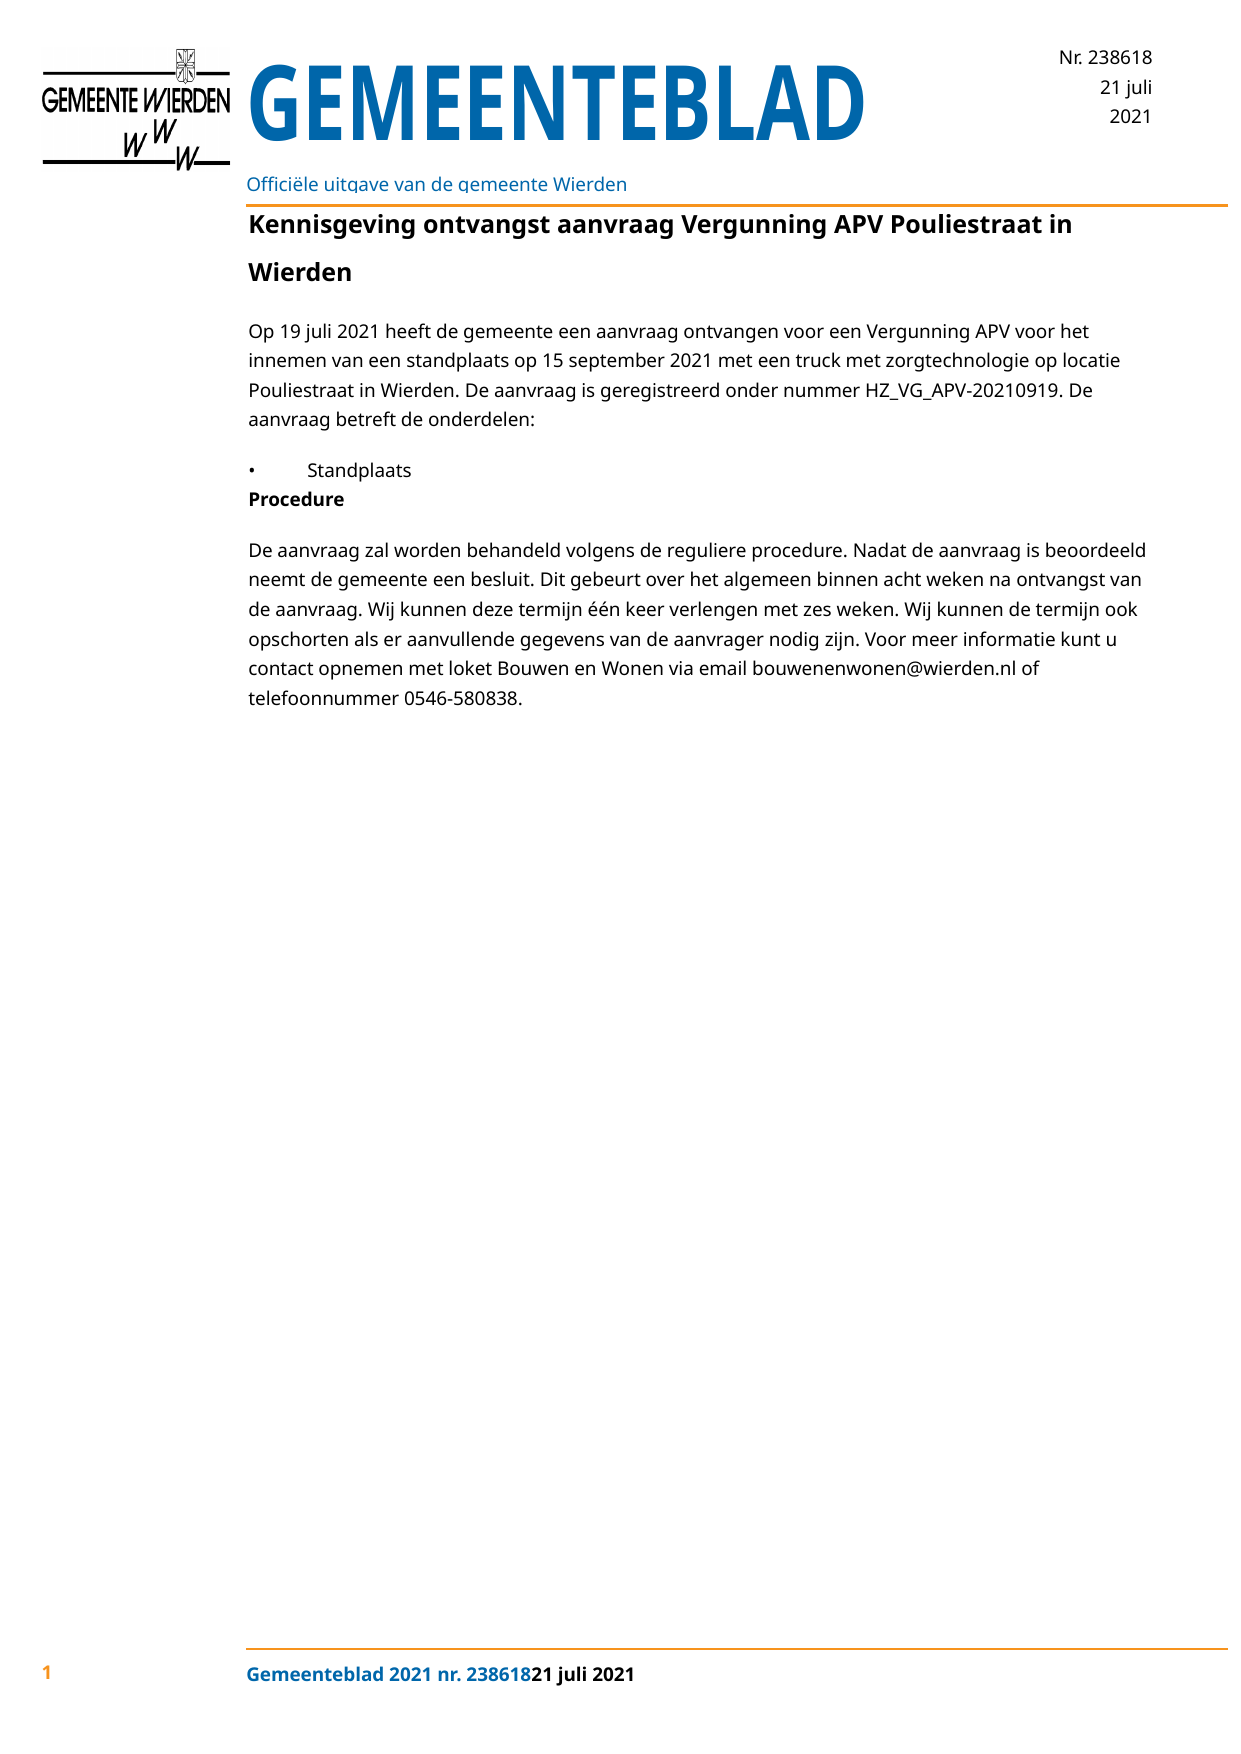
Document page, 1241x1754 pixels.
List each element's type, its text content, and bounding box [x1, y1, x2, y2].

text Op 19 juli 2021 heeft de gemeente een aanvraag ontvangen voor een Vergunning APV voor het innemen van een standplaats op 15 september 2021 met een truck met zorgtechnologie op locatie Pouliestraat in Wierden. De aanvraag is geregistreerd onder nummer HZ_VG_APV-20210919. De aanvraag betreft de onderdelen: [248, 318, 1152, 432]
text Procedure [248, 487, 1152, 512]
text De aanvraag zal worden behandeld volgens de reguliere procedure. Nadat de aanvraag is beoordeeld neemt de gemeente een besluit. Dit gebeurt over het algemeen binnen acht weken na ontvangst van de aanvraag. Wij kunnen deze termijn één keer verlengen met zes weken. Wij kunnen de termijn ook opschorten als er aanvullende gegevens van de aanvrager nodig zijn. Voor meer informatie kunt u contact opnemen met loket Bouwen en Wonen via email bouwenenwonen@wierden.nl of telefoonnummer 0546-580838. [248, 537, 1152, 711]
picture [41, 47, 231, 172]
text Kennisgeving ontvangst aanvraag Vergunning APV Pouliestraat in Wierden [248, 207, 1152, 288]
list Standplaats [248, 457, 1152, 483]
